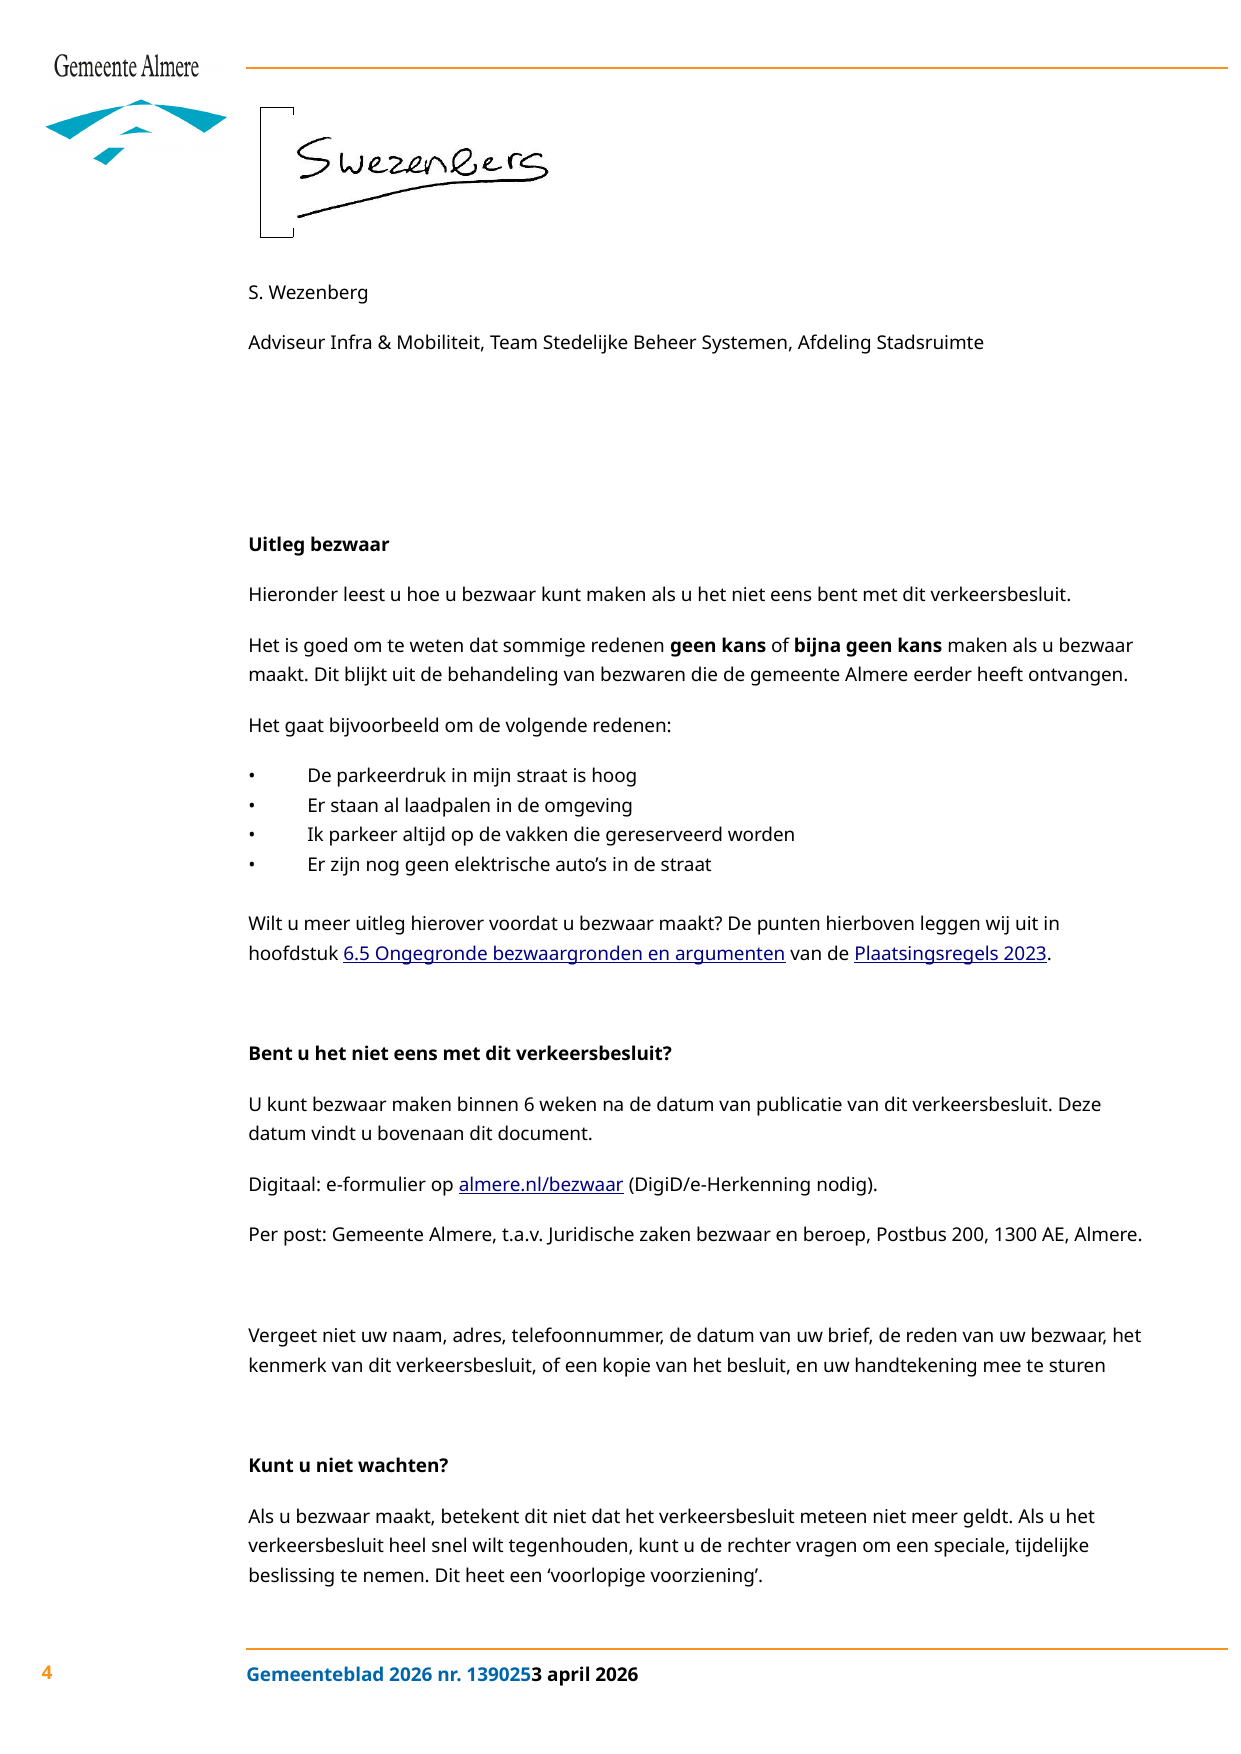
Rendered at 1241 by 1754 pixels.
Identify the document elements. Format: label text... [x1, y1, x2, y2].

text U kunt bezwaar maken binnen 6 weken na de datum van publicatie van dit verkeersbesluit. Deze datum vindt u bovenaan dit document. [248, 1091, 1152, 1146]
picture [41, 47, 231, 172]
list Ik parkeer altijd op de vakken die gereserveerd worden [248, 821, 1152, 847]
picture [268, 115, 576, 228]
text Uitleg bezwaar [248, 531, 1152, 557]
text Vergeet niet uw naam, adres, telefoonnummer, de datum van uw brief, de reden van uw bezwaar, het kenmerk van dit verkeersbesluit, of een kopie van het besluit, en uw handtekening mee te sturen [248, 1322, 1152, 1378]
text Hieronder leest u hoe u bezwaar kunt maken als u het niet eens bent met dit verkeersbesluit. [248, 581, 1152, 607]
text Kunt u niet wachten? [248, 1453, 1152, 1478]
text Als u bezwaar maakt, betekent dit niet dat het verkeersbesluit meteen niet meer geldt. Als u het verkeersbesluit heel snel wilt tegenhouden, kunt u de rechter vragen om een speciale, tijdelijke beslissing te nemen. Dit heet een ‘voorlopige voorziening’. [248, 1503, 1152, 1588]
text S. Wezenberg [248, 279, 1152, 305]
text Digitaal: e-formulier op almere.nl/bezwaar (DigiD/e-Herkenning nodig). [248, 1171, 1152, 1197]
text Bent u het niet eens met dit verkeersbesluit? [248, 1041, 1152, 1066]
list De parkeerdruk in mijn straat is hoog [248, 762, 1152, 788]
text Adviseur Infra & Mobiliteit, Team Stedelijke Beheer Systemen, Afdeling Stadsruimte [248, 329, 1152, 355]
list Er staan al laadpalen in de omgeving [248, 792, 1152, 818]
text Wilt u meer uitleg hierover voordat u bezwaar maakt? De punten hierboven leggen wij uit in hoofdstuk 6.5 Ongegronde bezwaargronden en argumenten van de Plaatsingsregels 2023. [248, 910, 1152, 966]
text Per post: Gemeente Almere, t.a.v. Juridische zaken bezwaar en beroep, Postbus 200, 1300 AE, Almere. [248, 1221, 1152, 1247]
list Er zijn nog geen elektrische auto’s in de straat [248, 851, 1152, 877]
text Het is goed om te weten dat sommige redenen geen kans of bijna geen kans maken als u bezwaar maakt. Dit blijkt uit de behandeling van bezwaren die de gemeente Almere eerder heeft ontvangen. [248, 632, 1152, 687]
text Het gaat bijvoorbeeld om de volgende redenen: [248, 712, 1152, 738]
